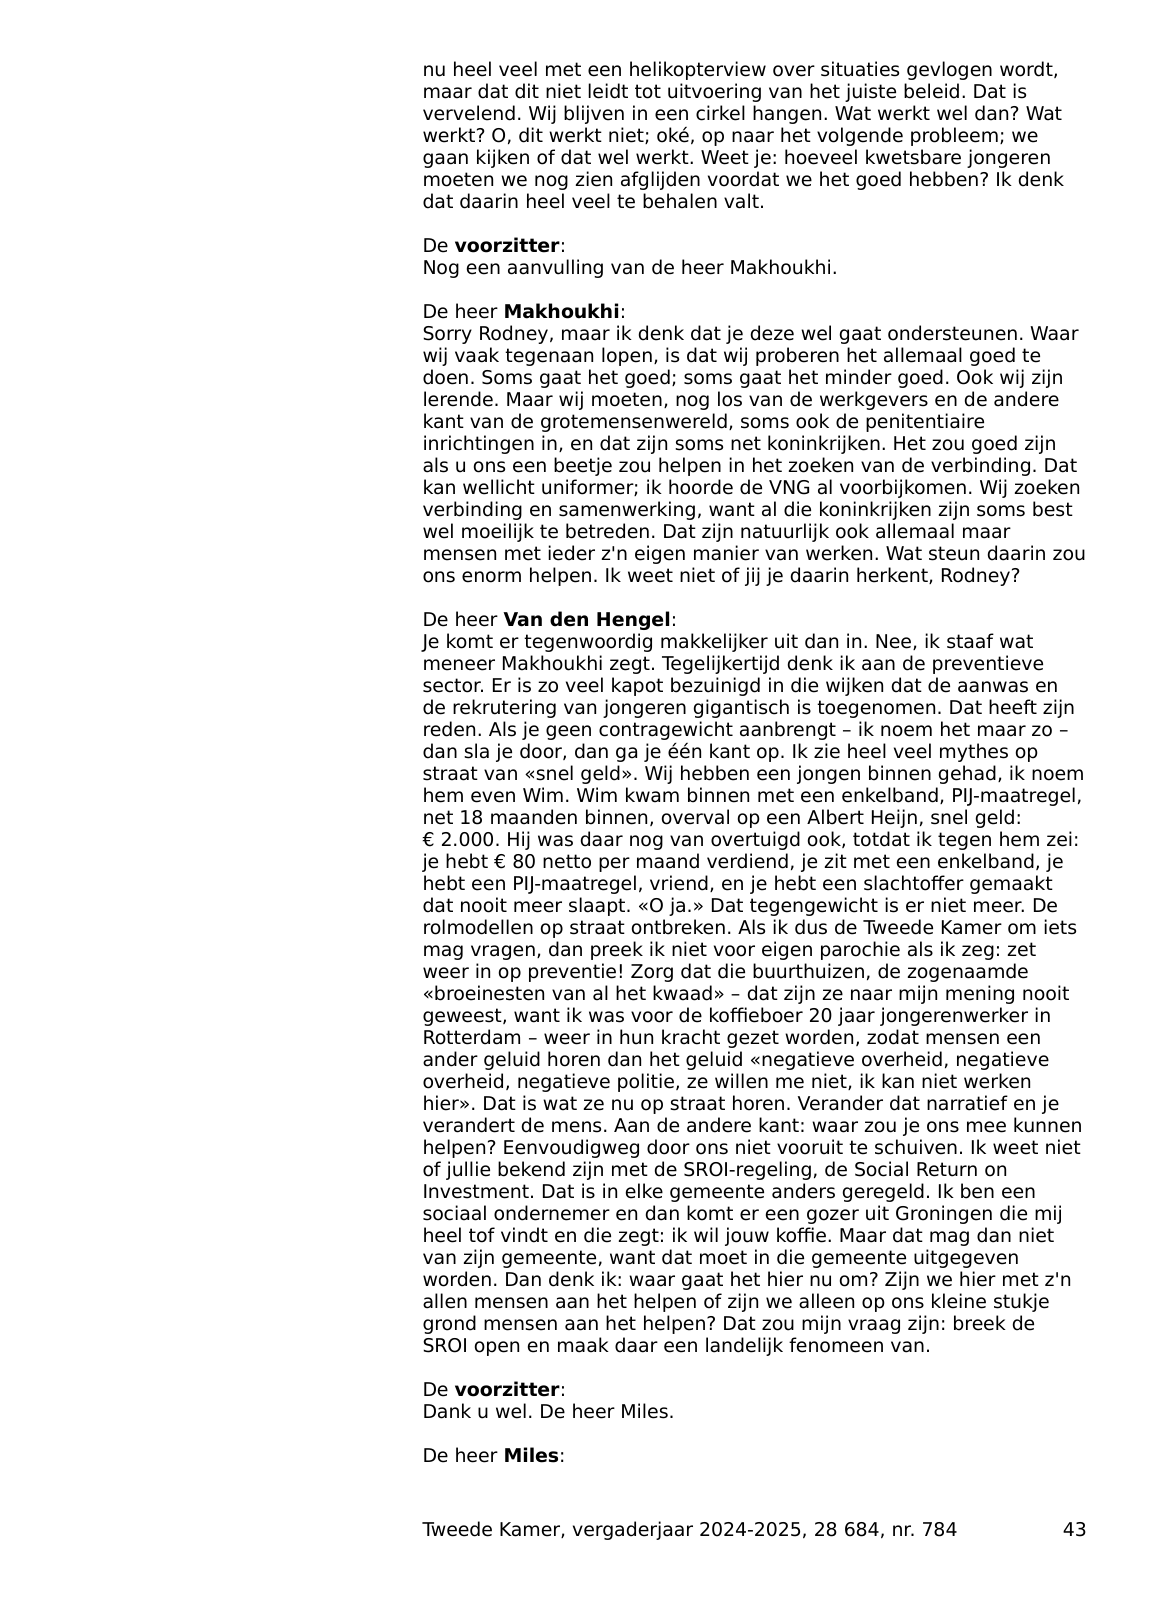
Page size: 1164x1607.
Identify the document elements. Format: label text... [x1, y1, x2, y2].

text De heer Makhoukhi: [422, 301, 1087, 323]
text De voorzitter: [422, 235, 1087, 257]
text nu heel veel met een helikopterview over situaties gevlogen wordt, maar dat dit niet leidt tot uitvoering van het juiste beleid. Dat is vervelend. Wij blijven in een cirkel hangen. Wat werkt wel dan? Wat werkt? O, dit werkt niet; oké, op naar het volgende probleem; we gaan kijken of dat wel werkt. Weet je: hoeveel kwetsbare jongeren moeten we nog zien afglijden voordat we het goed hebben? Ik denk dat daarin heel veel te behalen valt. [422, 59, 1087, 213]
text Nog een aanvulling van de heer Makhoukhi. [422, 257, 1087, 279]
text De heer Van den Hengel: [422, 609, 1087, 631]
text Dank u wel. De heer Miles. [422, 1401, 1087, 1423]
text Je komt er tegenwoordig makkelijker uit dan in. Nee, ik staaf wat meneer Makhoukhi zegt. Tegelijkertijd denk ik aan de preventieve sector. Er is zo veel kapot bezuinigd in die wijken dat de aanwas en de rekrutering van jongeren gigantisch is toegenomen. Dat heeft zijn reden. Als je geen contragewicht aanbrengt – ik noem het maar zo – dan sla je door, dan ga je één kant op. Ik zie heel veel mythes op straat van «snel geld». Wij hebben een jongen binnen gehad, ik noem hem even Wim. Wim kwam binnen met een enkelband, PIJ-maatregel, net 18 maanden binnen, overval op een Albert Heijn, snel geld: € 2.000. Hij was daar nog van overtuigd ook, totdat ik tegen hem zei: je hebt € 80 netto per maand verdiend, je zit met een enkelband, je hebt een PIJ-maatregel, vriend, en je hebt een slachtoffer gemaakt dat nooit meer slaapt. «O ja.» Dat tegengewicht is er niet meer. De rolmodellen op straat ontbreken. Als ik dus de Tweede Kamer om iets mag vragen, dan preek ik niet voor eigen parochie als ik zeg: zet weer in op preventie! Zorg dat die buurthuizen, de zogenaamde «broeinesten van al het kwaad» – dat zijn ze naar mijn mening nooit geweest, want ik was voor de koffieboer 20 jaar jongerenwerker in Rotterdam – weer in hun kracht gezet worden, zodat mensen een ander geluid horen dan het geluid «negatieve overheid, negatieve overheid, negatieve politie, ze willen me niet, ik kan niet werken hier». Dat is wat ze nu op straat horen. Verander dat narratief en je verandert de mens. Aan de andere kant: waar zou je ons mee kunnen helpen? Eenvoudigweg door ons niet vooruit te schuiven. Ik weet niet of jullie bekend zijn met de SROI-regeling, de Social Return on Investment. Dat is in elke gemeente anders geregeld. Ik ben een sociaal ondernemer en dan komt er een gozer uit Groningen die mij heel tof vindt en die zegt: ik wil jouw koffie. Maar dat mag dan niet van zijn gemeente, want dat moet in die gemeente uitgegeven worden. Dan denk ik: waar gaat het hier nu om? Zijn we hier met z'n allen mensen aan het helpen of zijn we alleen op ons kleine stukje grond mensen aan het helpen? Dat zou mijn vraag zijn: breek de SROI open en maak daar een landelijk fenomeen van. [422, 631, 1087, 1356]
text Sorry Rodney, maar ik denk dat je deze wel gaat ondersteunen. Waar wij vaak tegenaan lopen, is dat wij proberen het allemaal goed te doen. Soms gaat het goed; soms gaat het minder goed. Ook wij zijn lerende. Maar wij moeten, nog los van de werkgevers en de andere kant van de grotemensenwereld, soms ook de penitentiaire inrichtingen in, en dat zijn soms net koninkrijken. Het zou goed zijn als u ons een beetje zou helpen in het zoeken van de verbinding. Dat kan wellicht uniformer; ik hoorde de VNG al voorbijkomen. Wij zoeken verbinding en samenwerking, want al die koninkrijken zijn soms best wel moeilijk te betreden. Dat zijn natuurlijk ook allemaal maar mensen met ieder z'n eigen manier van werken. Wat steun daarin zou ons enorm helpen. Ik weet niet of jij je daarin herkent, Rodney? [422, 323, 1087, 587]
text De voorzitter: [422, 1379, 1087, 1401]
text De heer Miles: [422, 1445, 1087, 1467]
